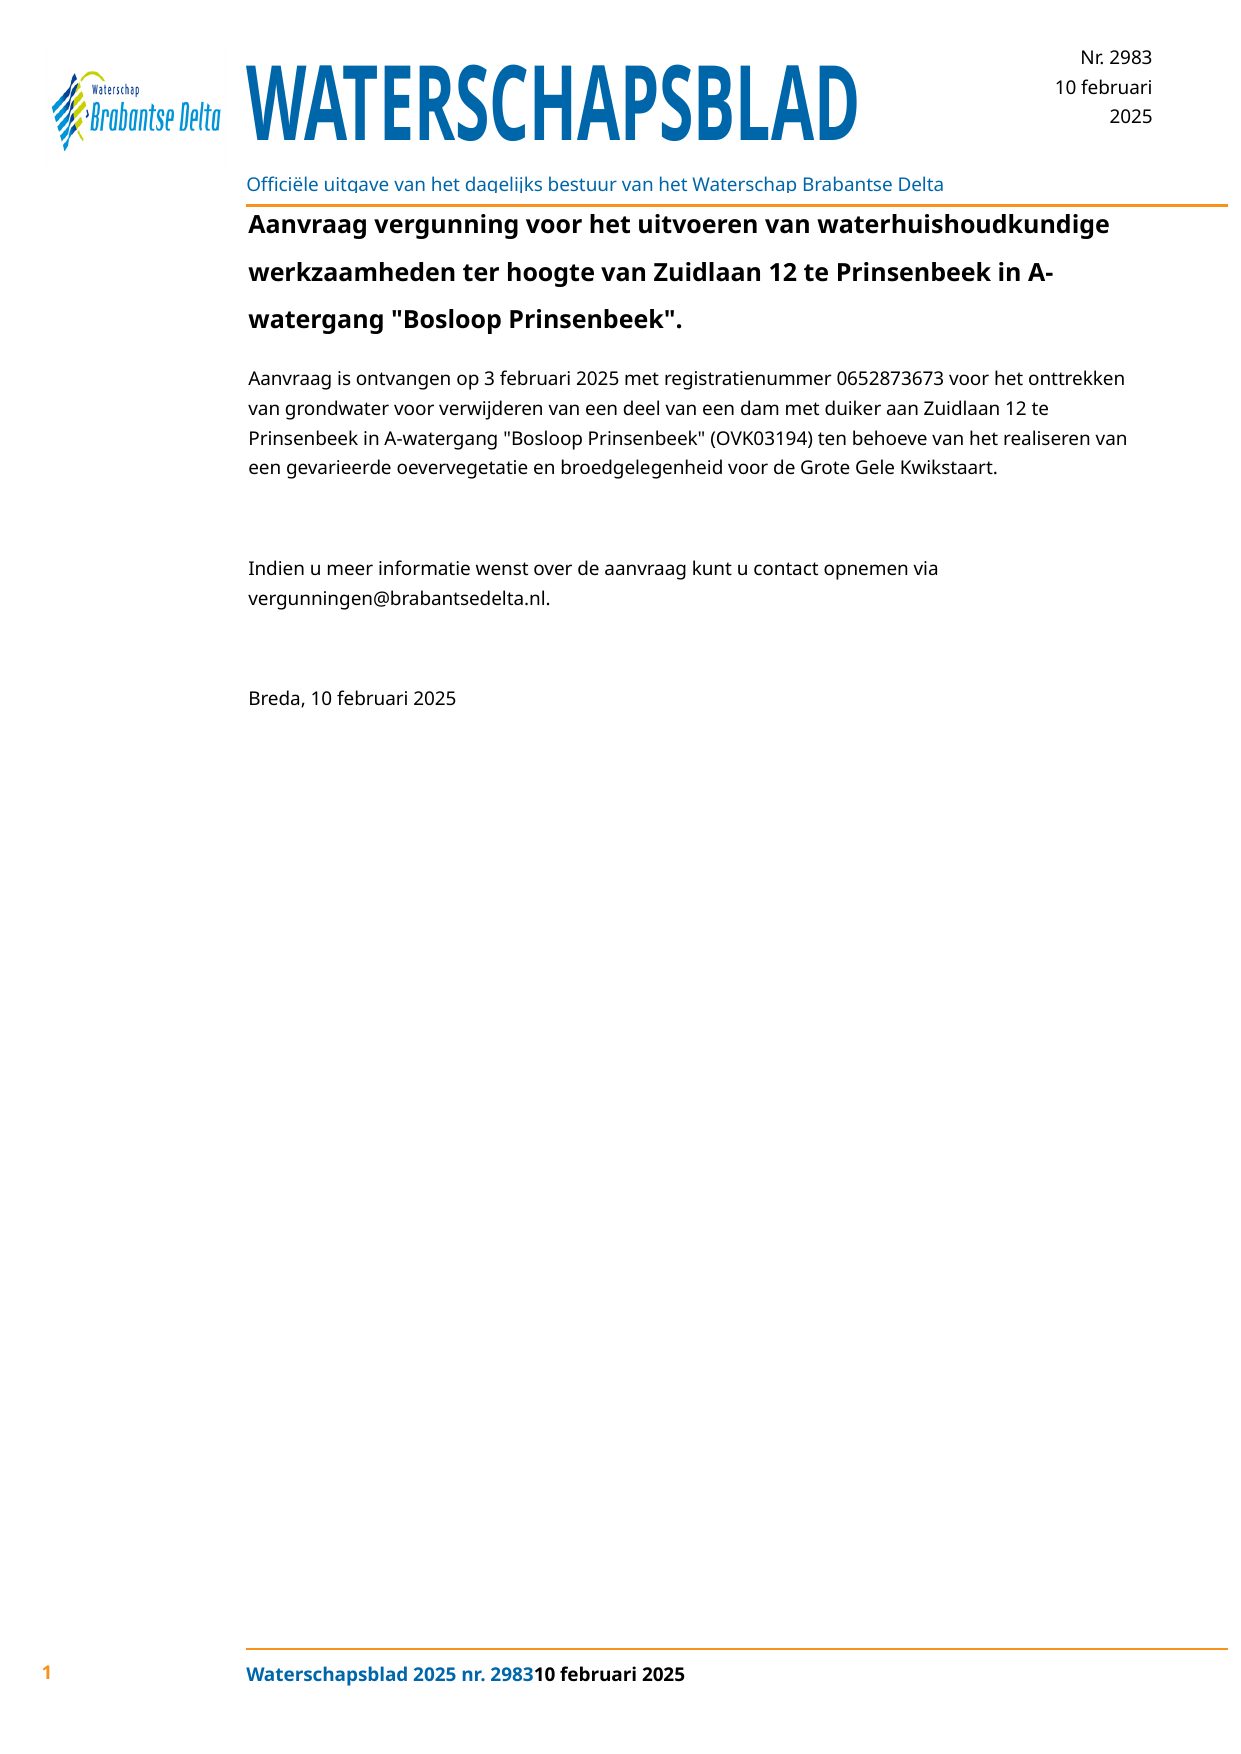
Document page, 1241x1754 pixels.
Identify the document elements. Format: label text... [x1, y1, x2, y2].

picture [41, 47, 231, 172]
text Aanvraag is ontvangen op 3 februari 2025 met registratienummer 0652873673 voor het onttrekken van grondwater voor verwijderen van een deel van een dam met duiker aan Zuidlaan 12 te Prinsenbeek in A-watergang "Bosloop Prinsenbeek" (OVK03194) ten behoeve van het realiseren van een gevarieerde oevervegetatie en broedgelegenheid voor de Grote Gele Kwikstaart. [248, 366, 1152, 480]
text Indien u meer informatie wenst over de aanvraag kunt u contact opnemen via vergunningen@brabantsedelta.nl. [248, 555, 1152, 610]
text Aanvraag vergunning voor het uitvoeren van waterhuishoudkundige werkzaamheden ter hoogte van Zuidlaan 12 te Prinsenbeek in A-watergang "Bosloop Prinsenbeek". [248, 207, 1152, 336]
text Breda, 10 februari 2025 [248, 686, 1152, 711]
